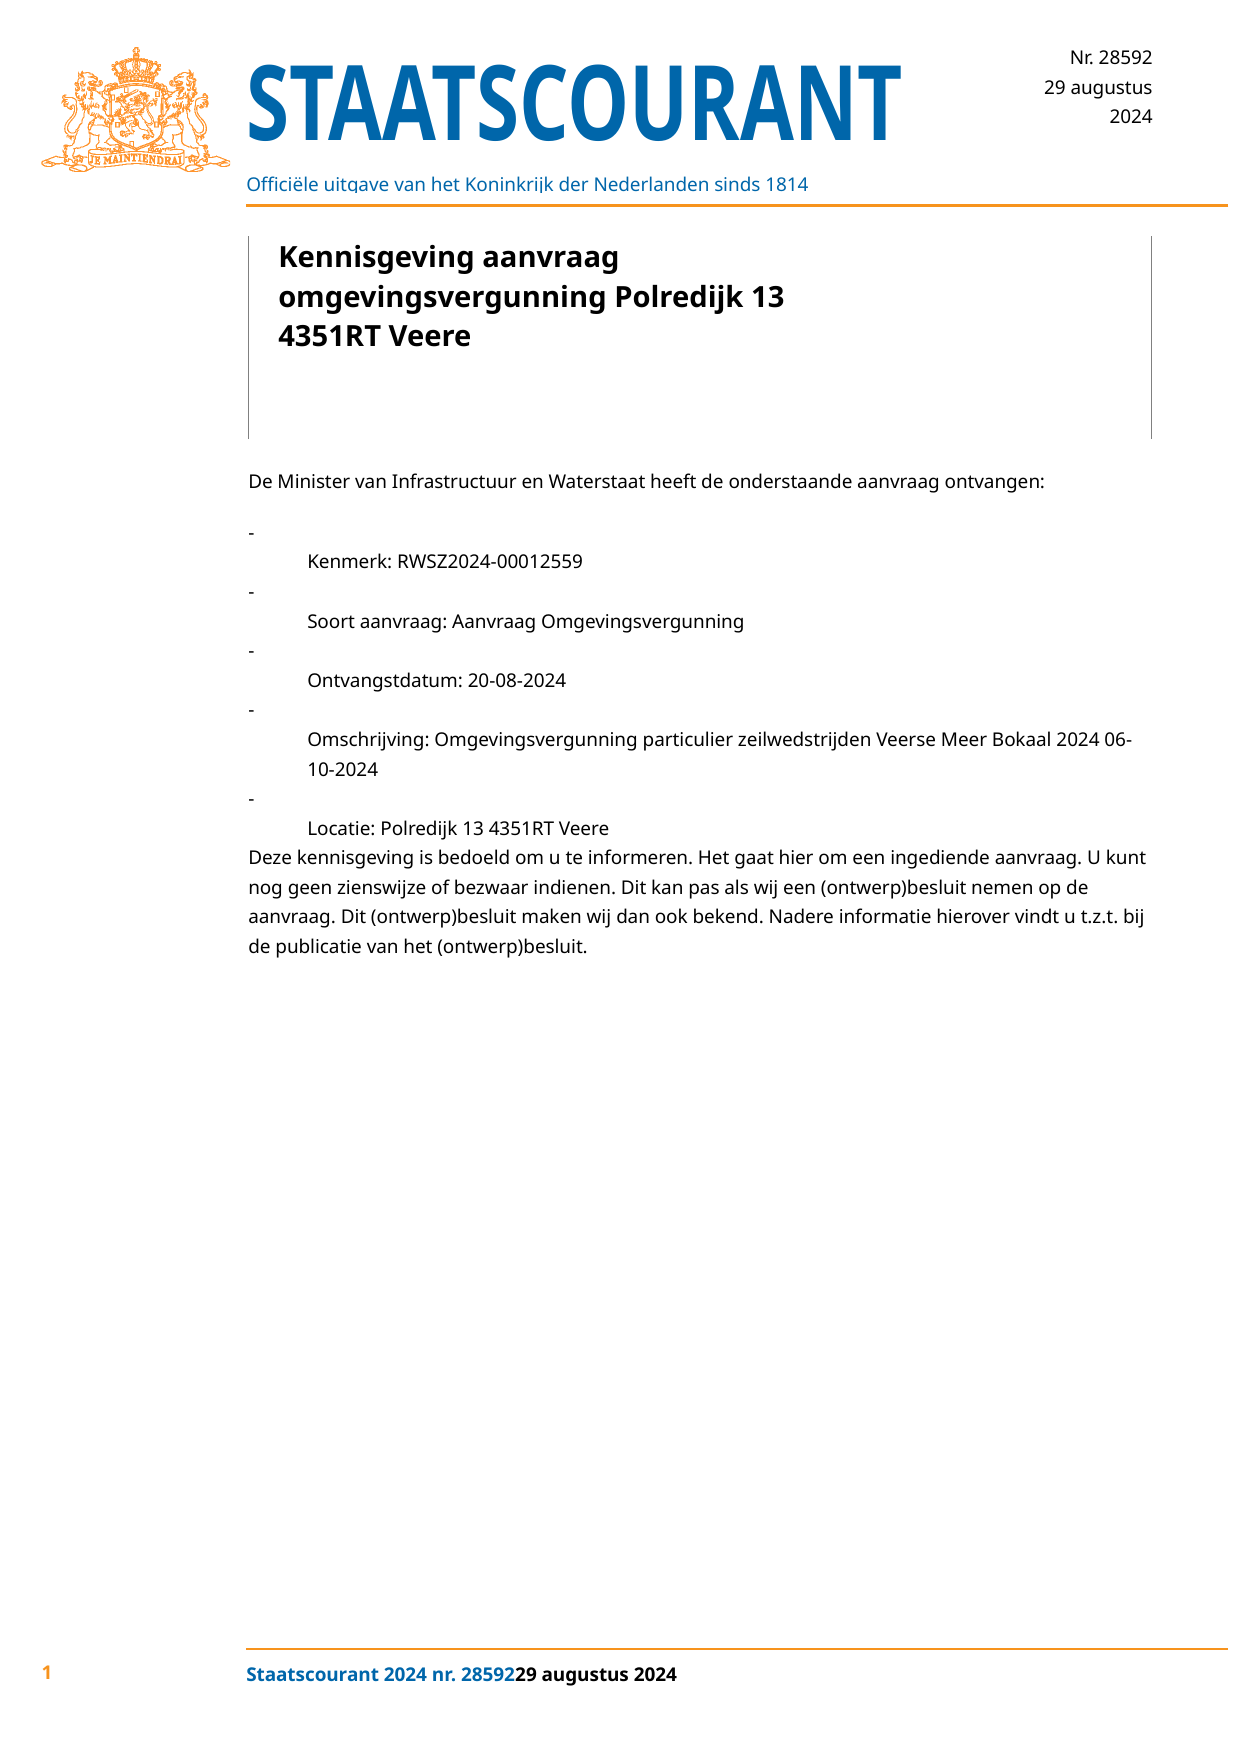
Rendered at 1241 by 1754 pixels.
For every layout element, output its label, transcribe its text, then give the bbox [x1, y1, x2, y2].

table_header [1090, 236, 1151, 413]
text Deze kennisgeving is bedoeld om u te informeren. Het gaat hier om een ingediende aanvraag. U kunt nog geen zienswijze of bezwaar indienen. Dit kan pas als wij een (ontwerp)besluit nemen op de aanvraag. Dit (ontwerp)besluit maken wij dan ook bekend. Nadere informatie hierover vindt u t.z.t. bij de publicatie van het (ontwerp)besluit. [248, 844, 1152, 959]
table_header [850, 236, 912, 413]
list Soort aanvraag: Aanvraag Omgevingsvergunning [248, 608, 1152, 633]
list Ontvangstdatum: 20-08-2024 [248, 667, 1152, 693]
text De Minister van Infrastructuur en Waterstaat heeft de onderstaande aanvraag ontvangen: [248, 469, 1152, 494]
list Omschrijving: Omgevingsvergunning particulier zeilwedstrijden Veerse Meer Bokaal 2024 06-10-2024 [248, 726, 1152, 781]
picture [912, 236, 1090, 414]
list Locatie: Polredijk 13 4351RT Veere [248, 815, 1152, 841]
list Kenmerk: RWSZ2024-00012559 [248, 549, 1152, 574]
table_header [850, 414, 1151, 439]
picture [41, 47, 231, 172]
table_header Kennisgeving aanvraag omgevingsvergunning Polredijk 13 4351RT Veere [249, 236, 850, 439]
